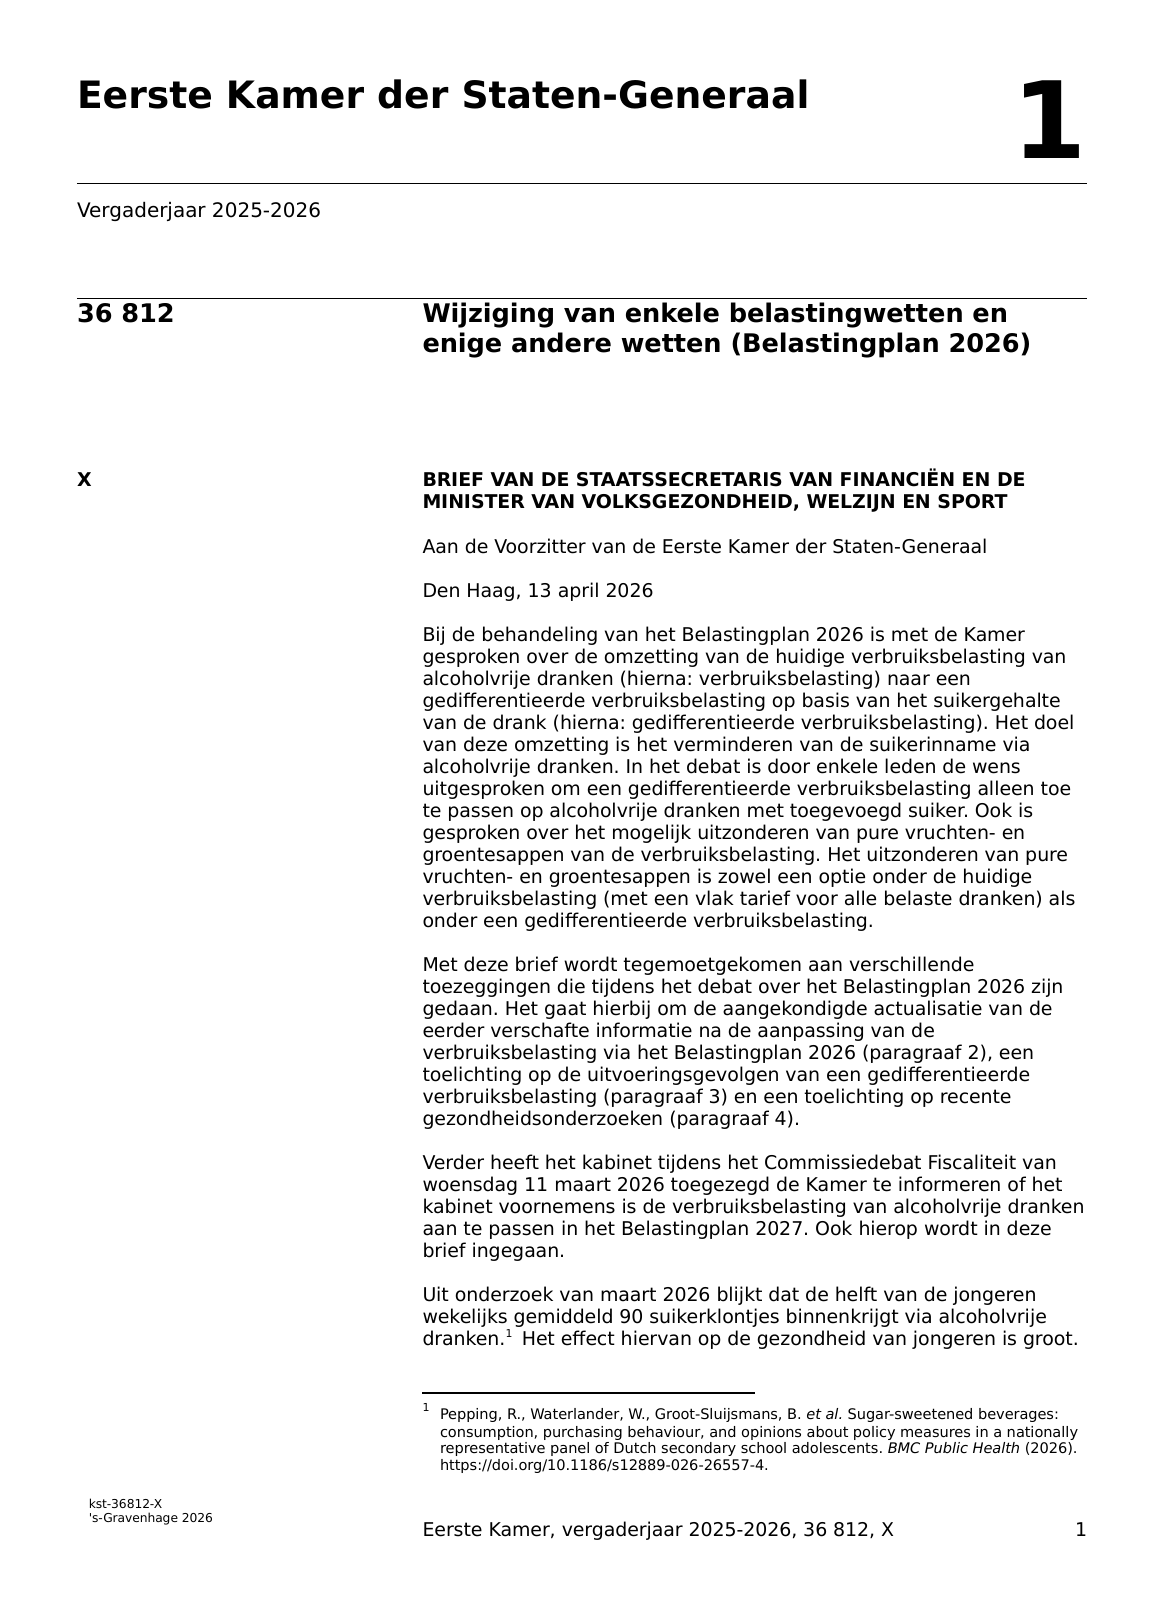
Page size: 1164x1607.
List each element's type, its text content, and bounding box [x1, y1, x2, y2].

text Den Haag, 13 april 2026 [422, 580, 1087, 602]
subtitle 36 812 Wijziging van enkele belastingwetten en enige andere wetten (Belastingplan 2026) [77, 299, 1087, 358]
text Pepping, R., Waterlander, W., Groot-Sluijsmans, B. et al. Sugar-sweetened beverages: consumption, purchasing behaviour, and opinions about policy measures in a nationally representative panel of Dutch secondary school adolescents. BMC Public Health (2026). https://doi.org/10.1186/s12889-026-26557-4. [422, 1402, 1087, 1474]
text Verder heeft het kabinet tijdens het Commissiedebat Fiscaliteit van woensdag 11 maart 2026 toegezegd de Kamer te informeren of het kabinet voornemens is de verbruiksbelasting van alcoholvrije dranken aan te passen in het Belastingplan 2027. Ook hierop wordt in deze brief ingegaan. [422, 1152, 1087, 1262]
table_cell Vergaderjaar 2025-2026 [77, 184, 1087, 298]
text Met deze brief wordt tegemoetgekomen aan verschillende toezeggingen die tijdens het debat over het Belastingplan 2026 zijn gedaan. Het gaat hierbij om de aangekondigde actualisatie van de eerder verschafte informatie na de aanpassing van de verbruiksbelasting via het Belastingplan 2026 (paragraaf 2), een toelichting op de uitvoeringsgevolgen van een gedifferentieerde verbruiksbelasting (paragraaf 3) en een toelichting op recente gezondheidsonderzoeken (paragraaf 4). [422, 954, 1087, 1129]
text 's-Gravenhage 2026 [88, 1511, 323, 1525]
text Uit onderzoek van maart 2026 blijkt dat de helft van de jongeren wekelijks gemiddeld 90 suikerklontjes binnenkrijgt via alcoholvrije dranken. Het effect hiervan op de gezondheid van jongeren is groot. [422, 1284, 1087, 1350]
table_header 1 [886, 59, 1087, 183]
table_header Eerste Kamer der Staten-Generaal [77, 59, 886, 183]
text Bij de behandeling van het Belastingplan 2026 is met de Kamer gesproken over de omzetting van de huidige verbruiksbelasting van alcoholvrije dranken (hierna: verbruiksbelasting) naar een gedifferentieerde verbruiksbelasting op basis van het suikergehalte van de drank (hierna: gedifferentieerde verbruiksbelasting). Het doel van deze omzetting is het verminderen van de suikerinname via alcoholvrije dranken. In het debat is door enkele leden de wens uitgesproken om een gedifferentieerde verbruiksbelasting alleen toe te passen op alcoholvrije dranken met toegevoegd suiker. Ook is gesproken over het mogelijk uitzonderen van pure vruchten- en groentesappen van de verbruiksbelasting. Het uitzonderen van pure vruchten- en groentesappen is zowel een optie onder de huidige verbruiksbelasting (met een vlak tarief voor alle belaste dranken) als onder een gedifferentieerde verbruiksbelasting. [422, 624, 1087, 932]
text Aan de Voorzitter van de Eerste Kamer der Staten-Generaal [422, 536, 1087, 557]
subtitle X BRIEF VAN DE STAATSSECRETARIS VAN FINANCIËN EN DE MINISTER VAN VOLKSGEZONDHEID, WELZIJN EN SPORT [77, 469, 1087, 513]
text kst-36812-X [88, 1497, 323, 1511]
